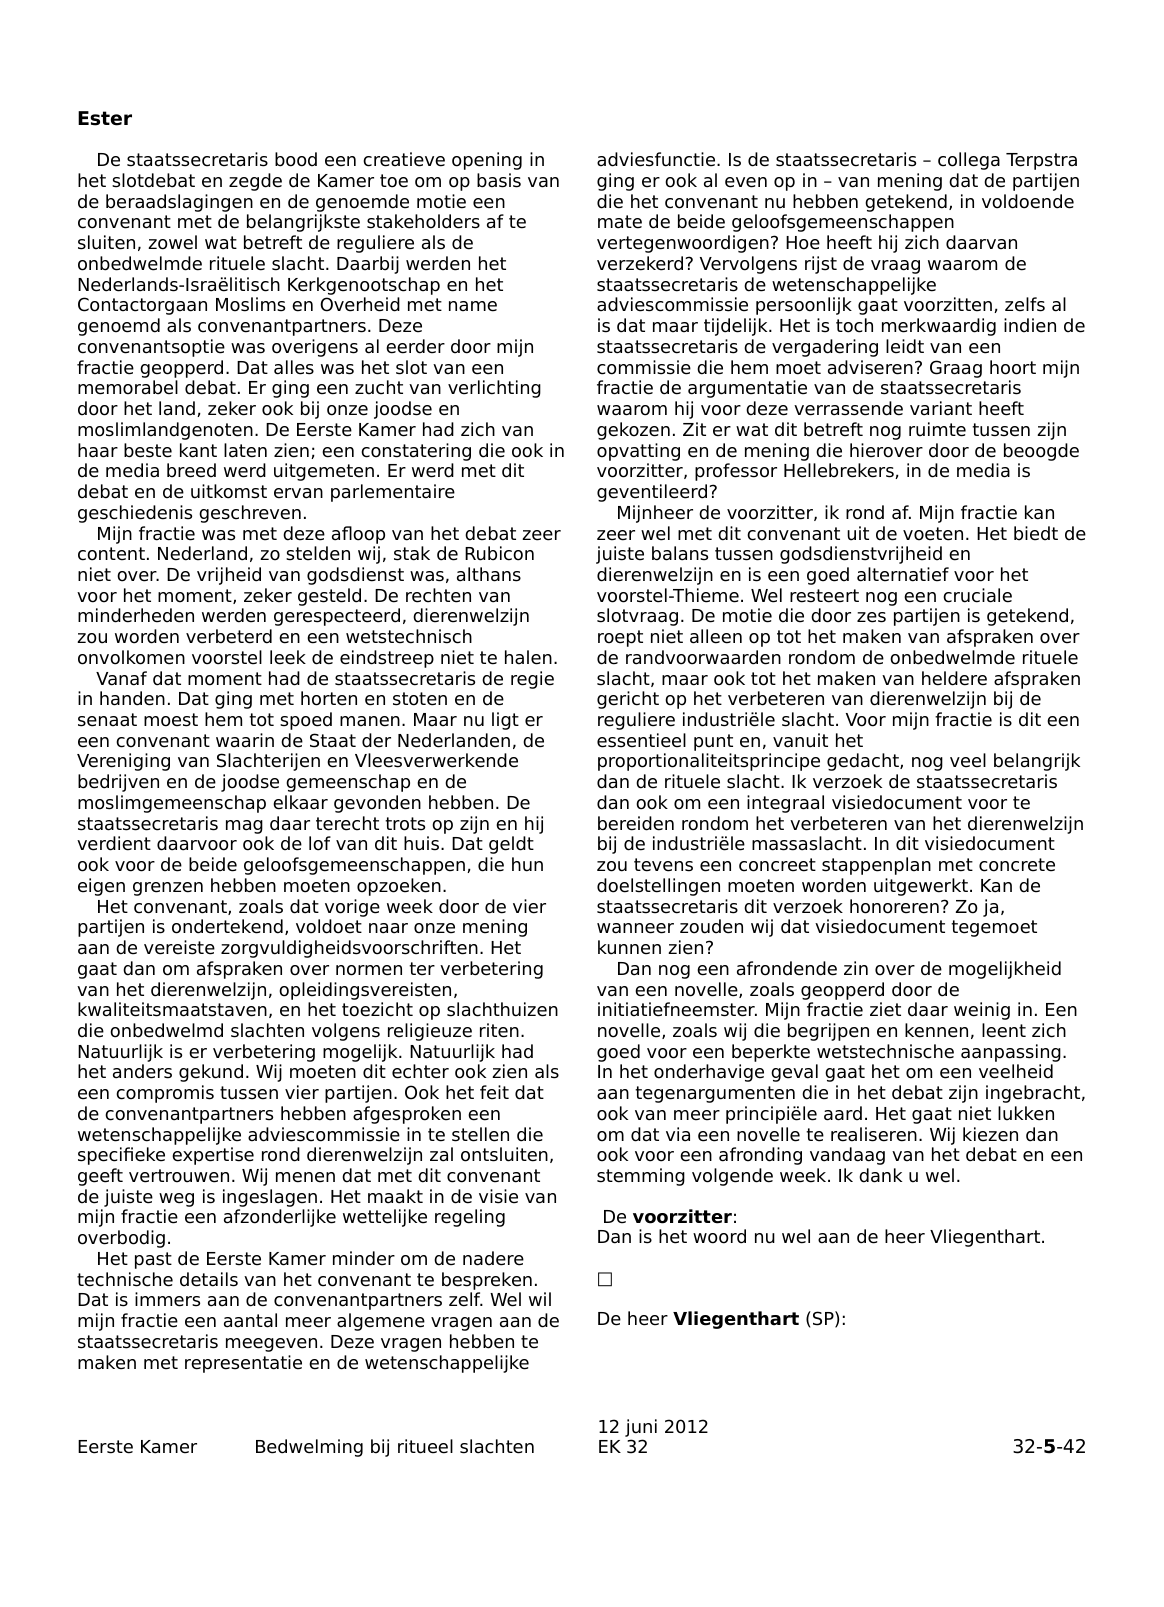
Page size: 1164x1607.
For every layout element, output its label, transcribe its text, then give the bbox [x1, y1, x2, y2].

text Het convenant, zoals dat vorige week door de vier partijen is ondertekend, voldoet naar onze mening aan de vereiste zorgvuldigheidsvoorschriften. Het gaat dan om afspraken over normen ter verbetering van het dierenwelzijn, opleidingsvereisten, kwaliteitsmaatstaven, en het toezicht op slachthuizen die onbedwelmd slachten volgens religieuze riten. Natuurlijk is er verbetering mogelijk. Natuurlijk had het anders gekund. Wij moeten dit echter ook zien als een compromis tussen vier partijen. Ook het feit dat de convenantpartners hebben afgesproken een wetenschappelijke adviescommissie in te stellen die specifieke expertise rond dierenwelzijn zal ontsluiten, geeft vertrouwen. Wij menen dat met dit convenant de juiste weg is ingeslagen. Het maakt in de visie van mijn fractie een afzonderlijke wettelijke regeling overbodig. [77, 896, 567, 1249]
text Vanaf dat moment had de staatssecretaris de regie in handen. Dat ging met horten en stoten en de senaat moest hem tot spoed manen. Maar nu ligt er een convenant waarin de Staat der Nederlanden, de Vereniging van Slachterijen en Vleesverwerkende bedrijven en de joodse gemeenschap en de moslimgemeenschap elkaar gevonden hebben. De staatssecretaris mag daar terecht trots op zijn en hij verdient daarvoor ook de lof van dit huis. Dat geldt ook voor de beide geloofsgemeenschappen, die hun eigen grenzen hebben moeten opzoeken. [77, 668, 567, 896]
text De heer Vliegenthart (SP): [596, 1309, 1087, 1329]
text Het past de Eerste Kamer minder om de nadere technische details van het convenant te bespreken. Dat is immers aan de convenantpartners zelf. Wel wil mijn fractie een aantal meer algemene vragen aan de staatssecretaris meegeven. Deze vragen hebben te maken met representatie en de wetenschappelijke [77, 1249, 567, 1373]
text Dan nog een afrondende zin over de mogelijkheid van een novelle, zoals geopperd door de initiatiefneemster. Mijn fractie ziet daar weinig in. Een novelle, zoals wij die begrijpen en kennen, leent zich goed voor een beperkte wetstechnische aanpassing. In het onderhavige geval gaat het om een veelheid aan tegenargumenten die in het debat zijn ingebracht, ook van meer principiële aard. Het gaat niet lukken om dat via een novelle te realiseren. Wij kiezen dan ook voor een afronding vandaag van het debat en een stemming volgende week. Ik dank u wel. [596, 959, 1087, 1187]
text De voorzitter: [596, 1207, 1087, 1227]
text Dan is het woord nu wel aan de heer Vliegenthart. [596, 1227, 1087, 1248]
text De staatssecretaris bood een creatieve opening in het slotdebat en zegde de Kamer toe om op basis van de beraadslagingen en de genoemde motie een convenant met de belangrijkste stakeholders af te sluiten, zowel wat betreft de reguliere als de onbedwelmde rituele slacht. Daarbij werden het Nederlands-Israëlitisch Kerkgenootschap en het Contactorgaan Moslims en Overheid met name genoemd als convenantpartners. Deze convenantsoptie was overigens al eerder door mijn fractie geopperd. Dat alles was het slot van een memorabel debat. Er ging een zucht van verlichting door het land, zeker ook bij onze joodse en moslimlandgenoten. De Eerste Kamer had zich van haar beste kant laten zien; een constatering die ook in de media breed werd uitgemeten. Er werd met dit debat en de uitkomst ervan parlementaire geschiedenis geschreven. [77, 150, 567, 523]
text Mijnheer de voorzitter, ik rond af. Mijn fractie kan zeer wel met dit convenant uit de voeten. Het biedt de juiste balans tussen godsdienstvrijheid en dierenwelzijn en is een goed alternatief voor het voorstel-Thieme. Wel resteert nog een cruciale slotvraag. De motie die door zes partijen is getekend, roept niet alleen op tot het maken van afspraken over de randvoorwaarden rondom de onbedwelmde rituele slacht, maar ook tot het maken van heldere afspraken gericht op het verbeteren van dierenwelzijn bij de reguliere industriële slacht. Voor mijn fractie is dit een essentieel punt en, vanuit het proportionaliteitsprincipe gedacht, nog veel belangrijk dan de rituele slacht. Ik verzoek de staatssecretaris dan ook om een integraal visiedocument voor te bereiden rondom het verbeteren van het dierenwelzijn bij de industriële massaslacht. In dit visiedocument zou tevens een concreet stappenplan met concrete doelstellingen moeten worden uitgewerkt. Kan de staatssecretaris dit verzoek honoreren? Zo ja, wanneer zouden wij dat visiedocument tegemoet kunnen zien? [596, 503, 1087, 959]
text Mijn fractie was met deze afloop van het debat zeer content. Nederland, zo stelden wij, stak de Rubicon niet over. De vrijheid van godsdienst was, althans voor het moment, zeker gesteld. De rechten van minderheden werden gerespecteerd, dierenwelzijn zou worden verbeterd en een wetstechnisch onvolkomen voorstel leek de eindstreep niet te halen. [77, 523, 567, 668]
text adviesfunctie. Is de staatssecretaris – collega Terpstra ging er ook al even op in – van mening dat de partijen die het convenant nu hebben getekend, in voldoende mate de beide geloofsgemeenschappen vertegenwoordigen? Hoe heeft hij zich daarvan verzekerd? Vervolgens rijst de vraag waarom de staatssecretaris de wetenschappelijke adviescommissie persoonlijk gaat voorzitten, zelfs al is dat maar tijdelijk. Het is toch merkwaardig indien de staatssecretaris de vergadering leidt van een commissie die hem moet adviseren? Graag hoort mijn fractie de argumentatie van de staatssecretaris waarom hij voor deze verrassende variant heeft gekozen. Zit er wat dit betreft nog ruimte tussen zijn opvatting en de mening die hierover door de beoogde voorzitter, professor Hellebrekers, in de media is geventileerd? [596, 150, 1087, 503]
text □ [596, 1268, 1087, 1289]
